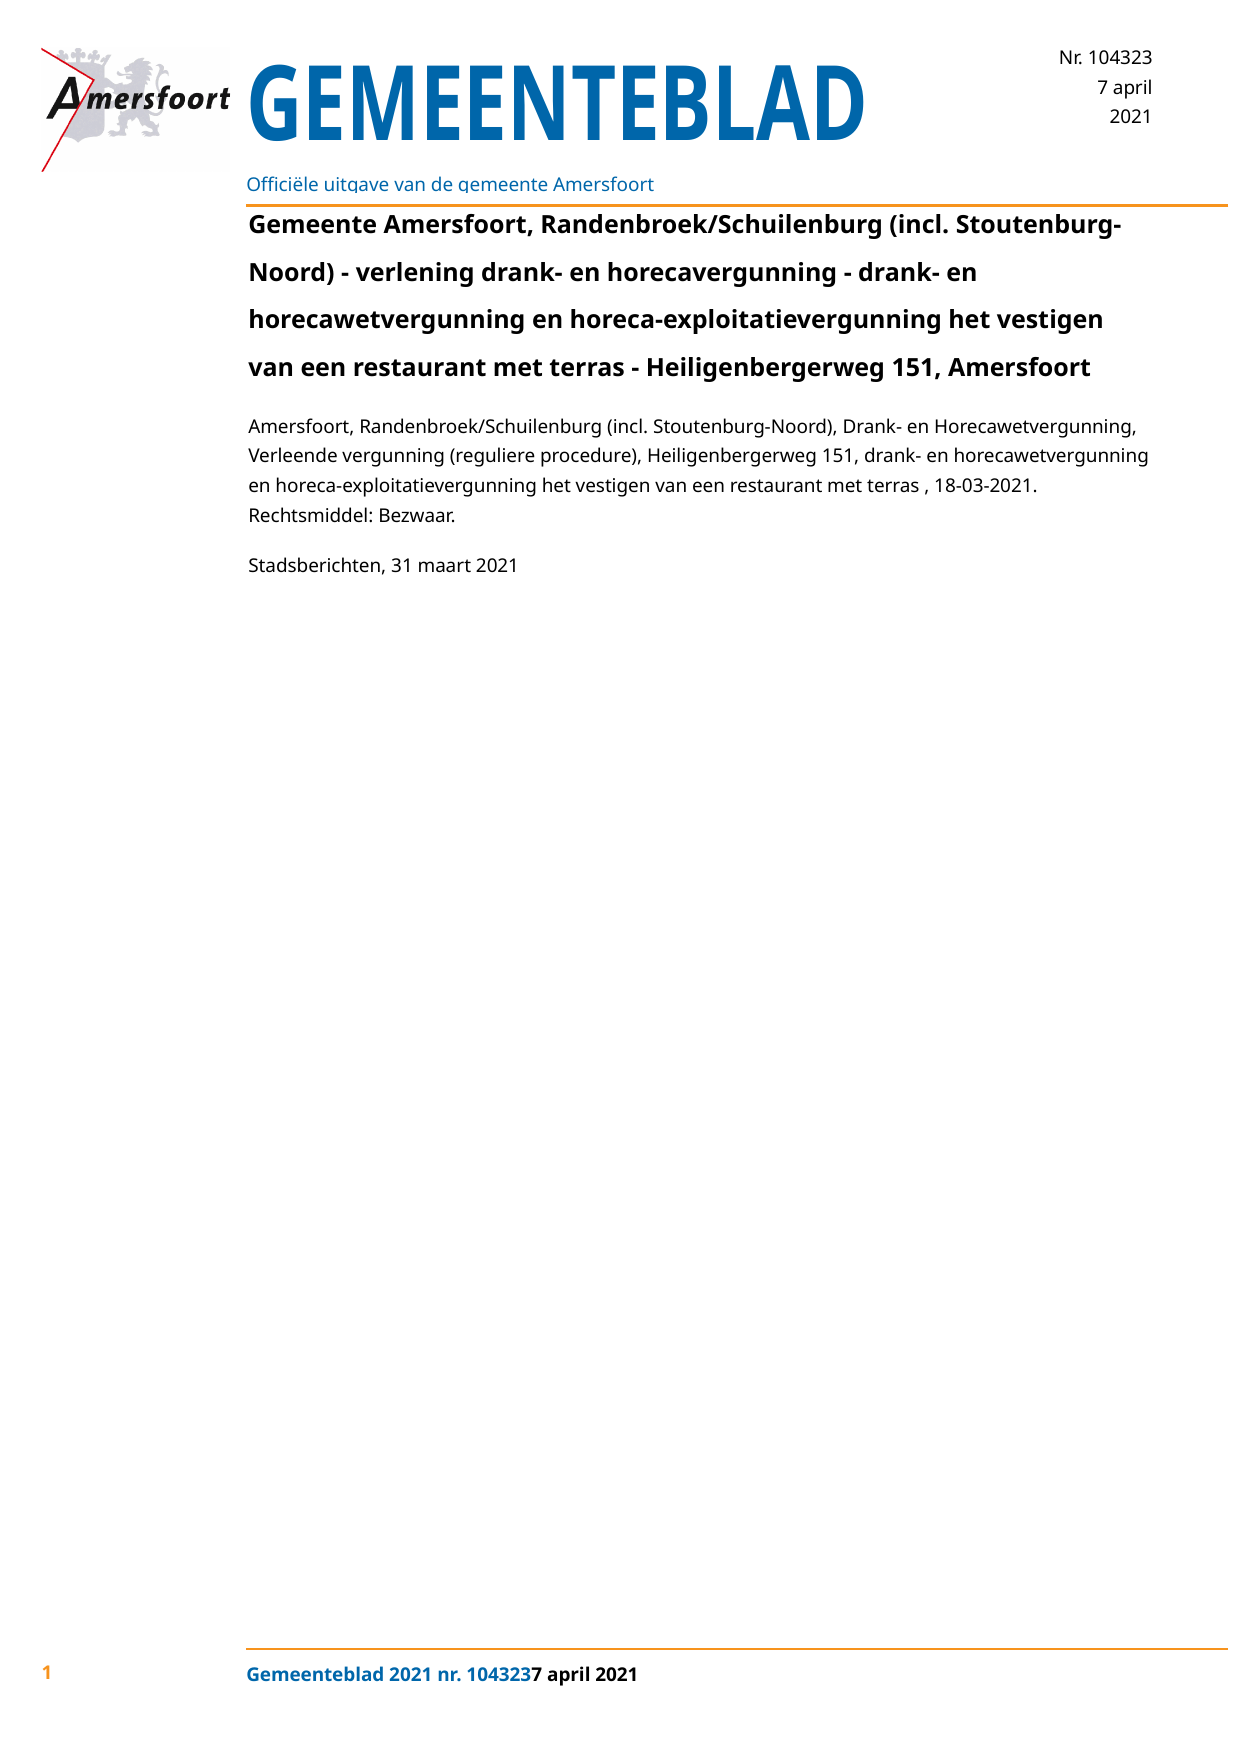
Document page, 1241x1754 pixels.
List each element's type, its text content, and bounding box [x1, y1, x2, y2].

text Gemeente Amersfoort, Randenbroek/Schuilenburg (incl. Stoutenburg-Noord) - verlening drank- en horecavergunning - drank- en horecawetvergunning en horeca-exploitatievergunning het vestigen van een restaurant met terras - Heiligenbergerweg 151, Amersfoort [248, 207, 1152, 384]
text Stadsberichten, 31 maart 2021 [248, 552, 1152, 578]
picture [41, 47, 231, 172]
text Amersfoort, Randenbroek/Schuilenburg (incl. Stoutenburg-Noord), Drank- en Horecawetvergunning, Verleende vergunning (reguliere procedure), Heiligenbergerweg 151, drank- en horecawetvergunning en horeca-exploitatievergunning het vestigen van een restaurant met terras , 18-03-2021. Rechtsmiddel: Bezwaar. [248, 413, 1152, 528]
